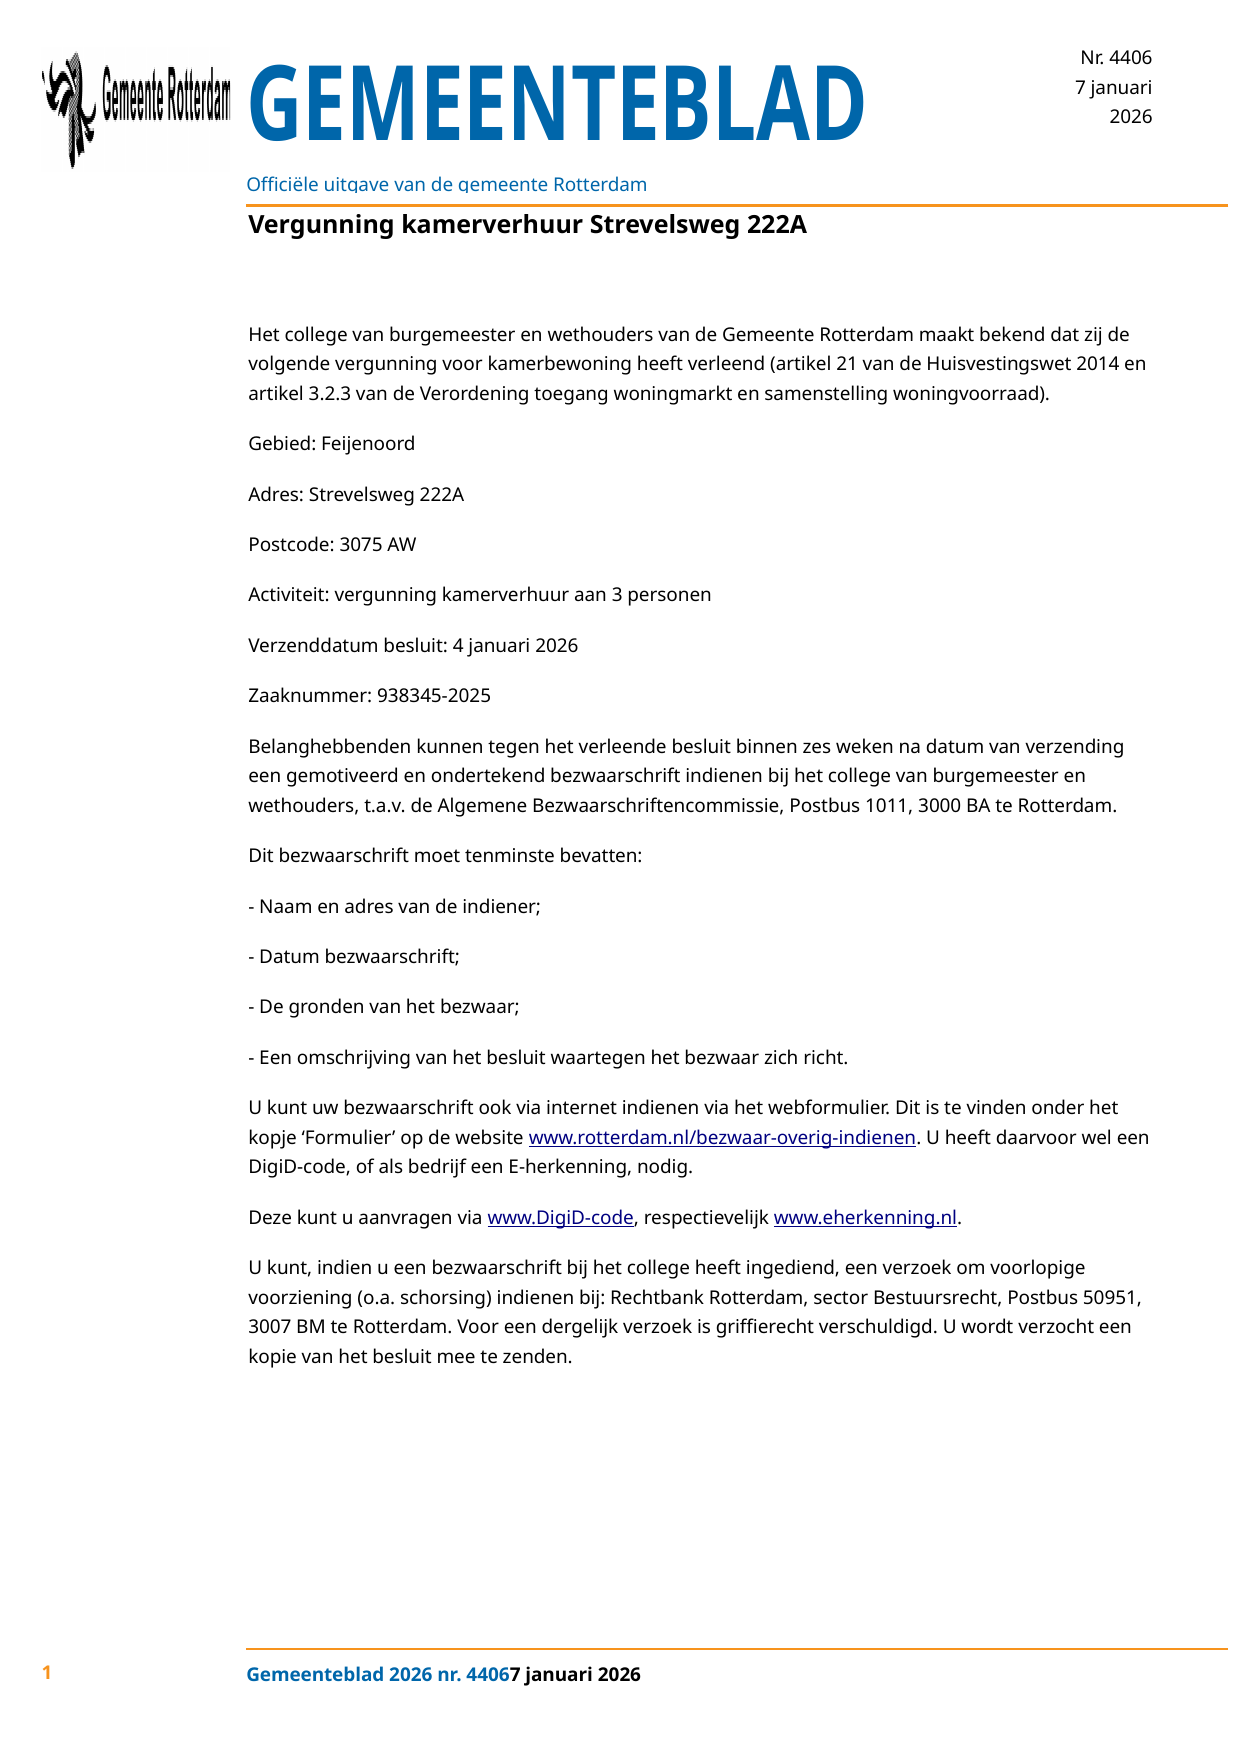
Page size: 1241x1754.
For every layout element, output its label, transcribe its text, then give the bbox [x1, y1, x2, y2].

text - Datum bezwaarschrift; [248, 943, 1152, 969]
text Verzenddatum besluit: 4 januari 2026 [248, 632, 1152, 658]
text - Een omschrijving van het besluit waartegen het bezwaar zich richt. [248, 1044, 1152, 1070]
text Deze kunt u aanvragen via www.DigiD-code, respectievelijk www.eherkenning.nl. [248, 1204, 1152, 1230]
text Belanghebbenden kunnen tegen het verleende besluit binnen zes weken na datum van verzending een gemotiveerd en ondertekend bezwaarschrift indienen bij het college van burgemeester en wethouders, t.a.v. de Algemene Bezwaarschriftencommissie, Postbus 1011, 3000 BA te Rotterdam. [248, 733, 1152, 818]
text Adres: Strevelsweg 222A [248, 481, 1152, 506]
text Het college van burgemeester en wethouders van de Gemeente Rotterdam maakt bekend dat zij de volgende vergunning voor kamerbewoning heeft verleend (artikel 21 van de Huisvestingswet 2014 en artikel 3.2.3 van de Verordening toegang woningmarkt en samenstelling woningvoorraad). [248, 321, 1152, 406]
text Vergunning kamerverhuur Strevelsweg 222A [248, 207, 1152, 241]
text Zaaknummer: 938345-2025 [248, 682, 1152, 708]
picture [41, 47, 231, 172]
text Gebied: Feijenoord [248, 430, 1152, 456]
text Postcode: 3075 AW [248, 531, 1152, 557]
text Dit bezwaarschrift moet tenminste bevatten: [248, 842, 1152, 868]
text Activiteit: vergunning kamerverhuur aan 3 personen [248, 582, 1152, 607]
text - Naam en adres van de indiener; [248, 893, 1152, 918]
text U kunt uw bezwaarschrift ook via internet indienen via het webformulier. Dit is te vinden onder het kopje ‘Formulier’ op de website www.rotterdam.nl/bezwaar-overig-indienen. U heeft daarvoor wel een DigiD-code, of als bedrijf een E-herkenning, nodig. [248, 1094, 1152, 1179]
text - De gronden van het bezwaar; [248, 994, 1152, 1019]
text U kunt, indien u een bezwaarschrift bij het college heeft ingediend, een verzoek om voorlopige voorziening (o.a. schorsing) indienen bij: Rechtbank Rotterdam, sector Bestuursrecht, Postbus 50951, 3007 BM te Rotterdam. Voor een dergelijk verzoek is griffierecht verschuldigd. U wordt verzocht een kopie van het besluit mee te zenden. [248, 1254, 1152, 1369]
